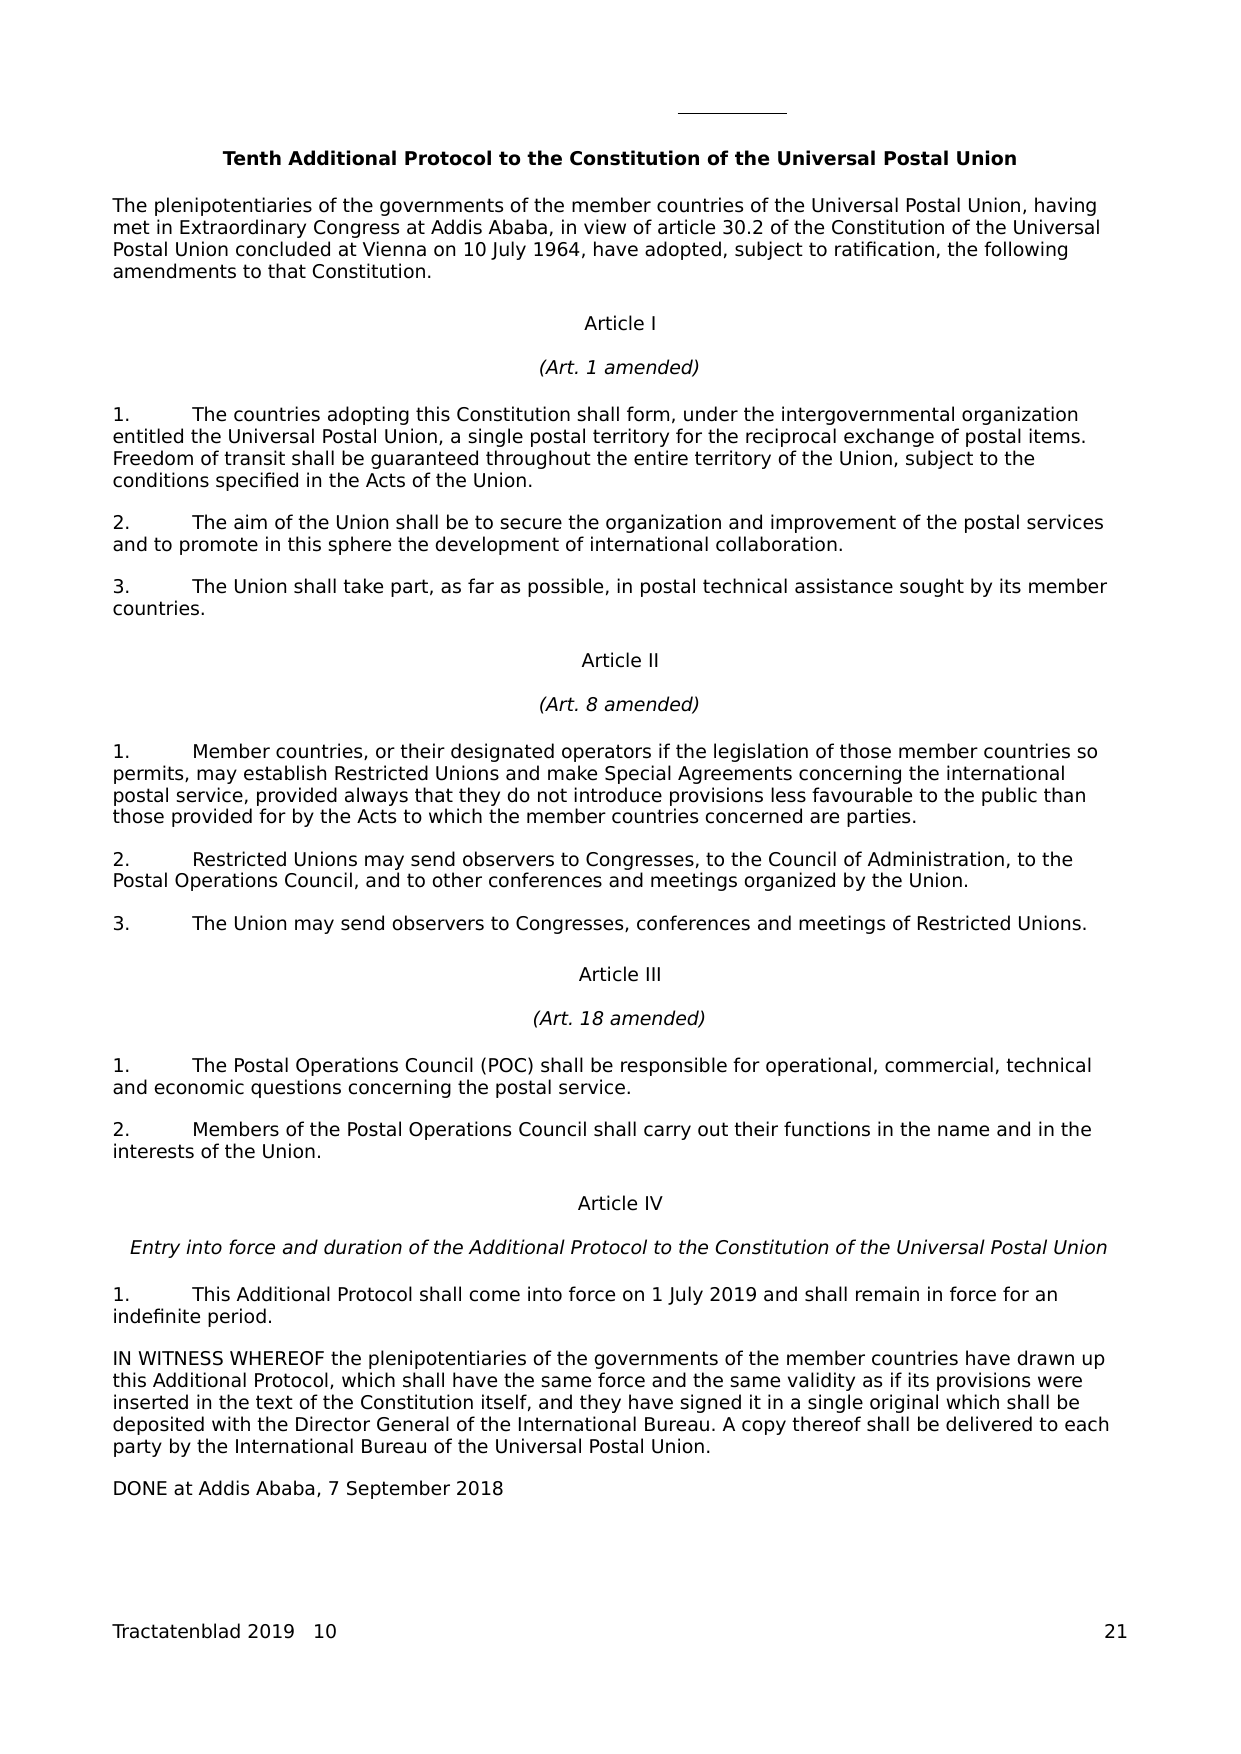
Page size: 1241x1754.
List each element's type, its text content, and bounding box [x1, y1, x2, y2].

subtitle Article III (Art. 18 amended) [112, 964, 1128, 1030]
text 2. The aim of the Union shall be to secure the organization and improvement of the postal services and to promote in this sphere the development of international collaboration. [112, 512, 1128, 556]
text 2. Restricted Unions may send observers to Congresses, to the Council of Administration, to the Postal Operations Council, and to other conferences and meetings organized by the Union. [112, 848, 1128, 892]
text 3. The Union may send observers to Congresses, conferences and meetings of Restricted Unions. [112, 912, 1128, 934]
text 1. The countries adopting this Constitution shall form, under the intergovernmental organization entitled the Universal Postal Union, a single postal territory for the reciprocal exchange of postal items. Freedom of transit shall be guaranteed throughout the entire territory of the Union, subject to the conditions specified in the Acts of the Union. [112, 404, 1128, 492]
subtitle Article I (Art. 1 amended) [112, 313, 1128, 379]
text IN WITNESS WHEREOF the plenipotentiaries of the governments of the member countries have drawn up this Additional Protocol, which shall have the same force and the same validity as if its provisions were inserted in the text of the Constitution itself, and they have signed it in a single original which shall be deposited with the Director General of the International Bureau. A copy thereof shall be delivered to each party by the International Bureau of the Universal Postal Union. [112, 1348, 1128, 1458]
text The plenipotentiaries of the governments of the member countries of the Universal Postal Union, having met in Extraordinary Congress at Addis Ababa, in view of article 30.2 of the Constitution of the Universal Postal Union concluded at Vienna on 10 July 1964, have adopted, subject to ratification, the following amendments to that Constitution. [112, 195, 1128, 283]
text 2. Members of the Postal Operations Council shall carry out their functions in the name and in the interests of the Union. [112, 1119, 1128, 1163]
text DONE at Addis Ababa, 7 September 2018 [112, 1478, 1128, 1500]
text 1. This Additional Protocol shall come into force on 1 July 2019 and shall remain in force for an indefinite period. [112, 1284, 1128, 1328]
subtitle Article II (Art. 8 amended) [112, 649, 1128, 716]
text 3. The Union shall take part, as far as possible, in postal technical assistance sought by its member countries. [112, 576, 1128, 619]
text 1. The Postal Operations Council (POC) shall be responsible for operational, commercial, technical and economic questions concerning the postal service. [112, 1055, 1128, 1099]
text 1. Member countries, or their designated operators if the legislation of those member countries so permits, may establish Restricted Unions and make Special Agreements concerning the international postal service, provided always that they do not introduce provisions less favourable to the public than those provided for by the Acts to which the member countries concerned are parties. [112, 741, 1128, 828]
subtitle Tenth Additional Protocol to the Constitution of the Universal Postal Union [112, 148, 1128, 170]
subtitle Article IV Entry into force and duration of the Additional Protocol to the Constitution of the Universal Postal Union [112, 1193, 1128, 1259]
